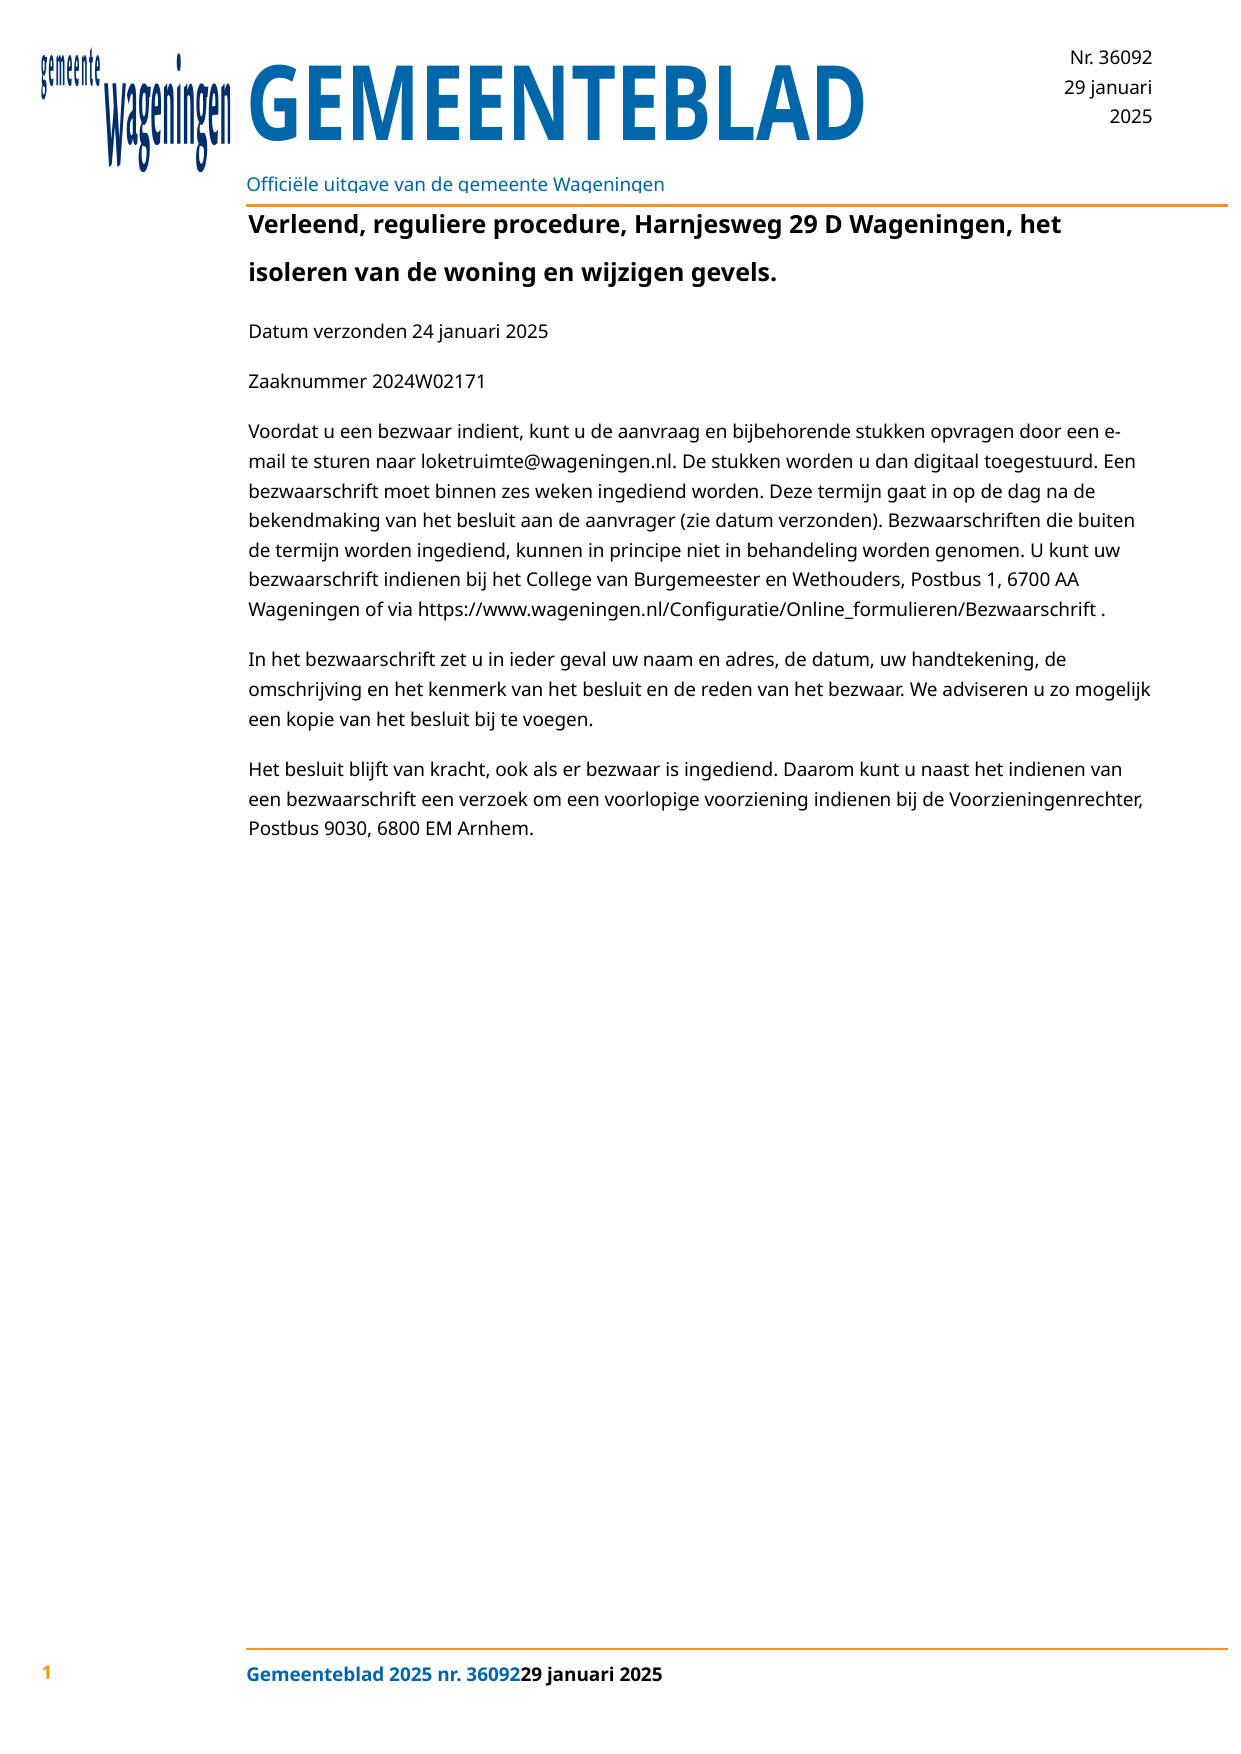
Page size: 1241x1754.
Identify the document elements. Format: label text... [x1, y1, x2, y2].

text Voordat u een bezwaar indient, kunt u de aanvraag en bijbehorende stukken opvragen door een e-mail te sturen naar loketruimte@wageningen.nl. De stukken worden u dan digitaal toegestuurd. Een bezwaarschrift moet binnen zes weken ingediend worden. Deze termijn gaat in op de dag na de bekendmaking van het besluit aan de aanvrager (zie datum verzonden). Bezwaarschriften die buiten de termijn worden ingediend, kunnen in principe niet in behandeling worden genomen. U kunt uw bezwaarschrift indienen bij het College van Burgemeester en Wethouders, Postbus 1, 6700 AA Wageningen of via https://www.wageningen.nl/Configuratie/Online_formulieren/Bezwaarschrift . [248, 419, 1152, 622]
text Verleend, reguliere procedure, Harnjesweg 29 D Wageningen, het isoleren van de woning en wijzigen gevels. [248, 207, 1152, 288]
text In het bezwaarschrift zet u in ieder geval uw naam en adres, de datum, uw handtekening, de omschrijving en het kenmerk van het besluit en de reden van het bezwaar. We adviseren u zo mogelijk een kopie van het besluit bij te voegen. [248, 647, 1152, 732]
picture [41, 47, 231, 172]
text Datum verzonden 24 januari 2025 [248, 318, 1152, 344]
text Zaaknummer 2024W02171 [248, 368, 1152, 394]
text Het besluit blijft van kracht, ook als er bezwaar is ingediend. Daarom kunt u naast het indienen van een bezwaarschrift een verzoek om een voorlopige voorziening indienen bij de Voorzieningenrechter, Postbus 9030, 6800 EM Arnhem. [248, 756, 1152, 841]
